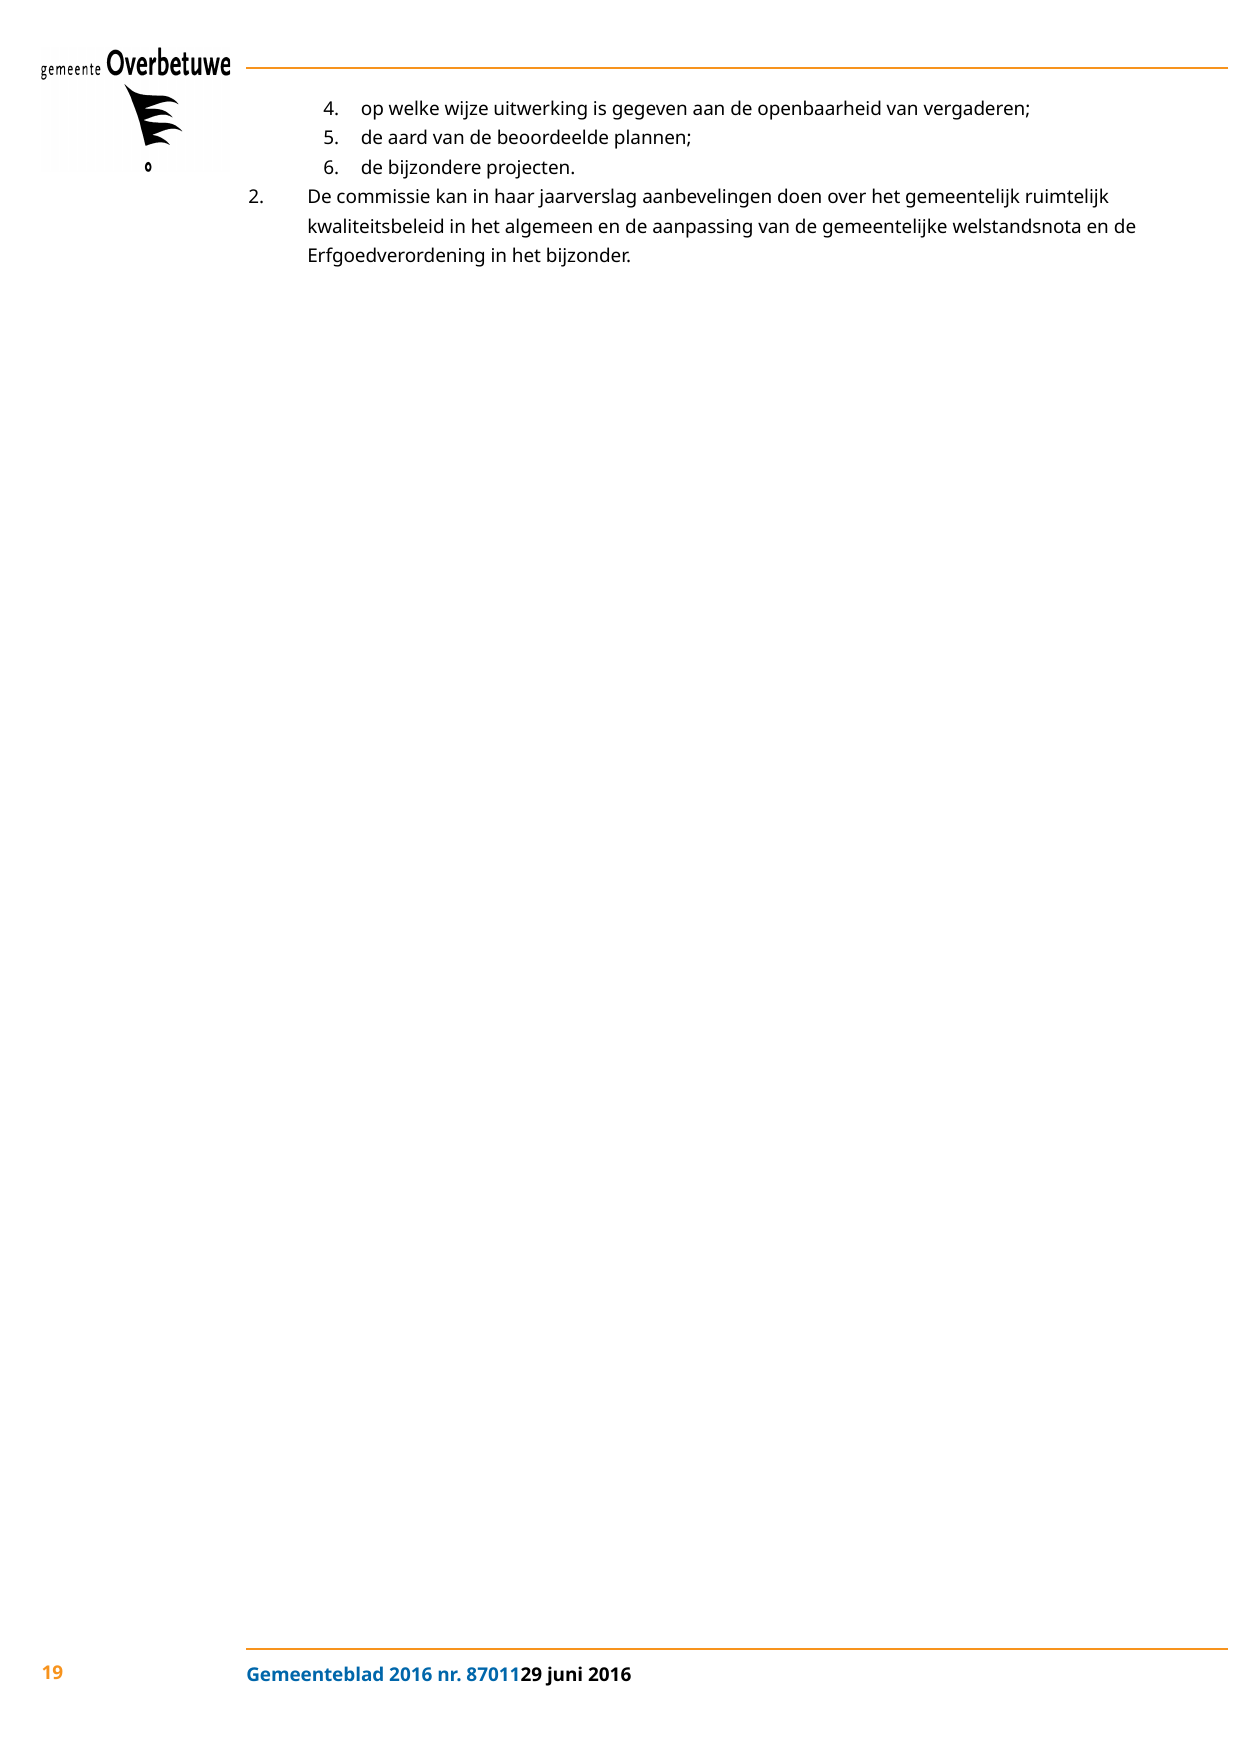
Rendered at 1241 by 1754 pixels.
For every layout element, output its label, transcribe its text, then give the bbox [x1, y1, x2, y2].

list de aard van de beoordeelde plannen; [323, 124, 1152, 150]
picture [41, 47, 231, 172]
list op welke wijze uitwerking is gegeven aan de openbaarheid van vergaderen; [323, 95, 1152, 121]
list de bijzondere projecten. [323, 154, 1152, 180]
list De commissie kan in haar jaarverslag aanbevelingen doen over het gemeentelijk ruimtelijk kwaliteitsbeleid in het algemeen en de aanpassing van de gemeentelijke welstandsnota en de Erfgoedverordening in het bijzonder. [248, 183, 1152, 268]
